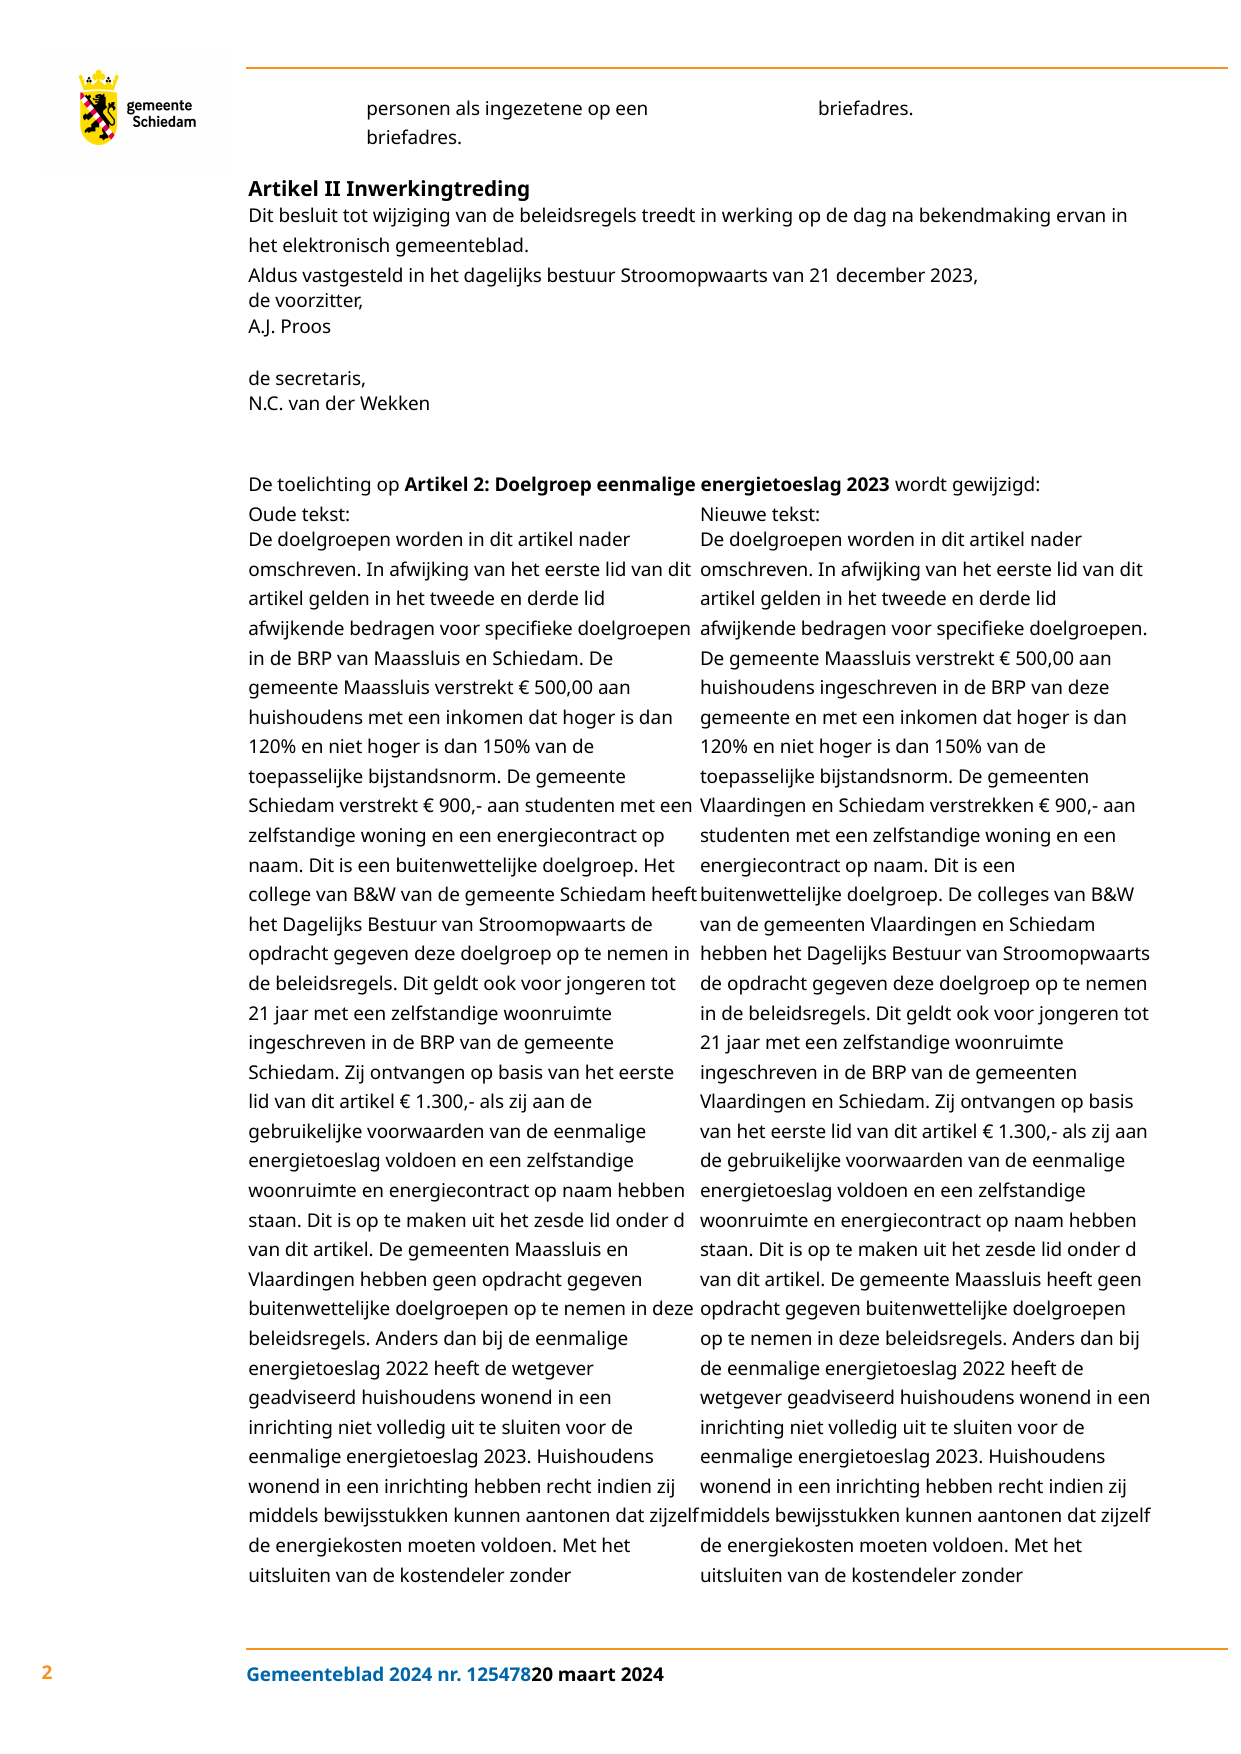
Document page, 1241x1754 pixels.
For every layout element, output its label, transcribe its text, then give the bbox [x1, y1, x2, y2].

text de secretaris, [248, 365, 1152, 390]
text N.C. van der Wekken [248, 390, 1152, 416]
table_header Oude tekst: [248, 501, 700, 526]
text Aldus vastgesteld in het dagelijks bestuur Stroomopwaarts van 21 december 2023, [248, 262, 1152, 287]
table_cell De doelgroepen worden in dit artikel nader omschreven. In afwijking van het eerste lid van dit artikel gelden in het tweede en derde lid afwijkende bedragen voor specifieke doelgroepen. De gemeente Maassluis verstrekt € 500,00 aan huishoudens ingeschreven in de BRP van deze gemeente en met een inkomen dat hoger is dan 120% en niet hoger is dan 150% van de toepasselijke bijstandsnorm. De gemeenten Vlaardingen en Schiedam verstrekken € 900,- aan studenten met een zelfstandige woning en een energiecontract op naam. Dit is een buitenwettelijke doelgroep. De colleges van B&W van de gemeenten Vlaardingen en Schiedam hebben het Dagelijks Bestuur van Stroomopwaarts de opdracht gegeven deze doelgroep op te nemen in de beleidsregels. Dit geldt ook voor jongeren tot 21 jaar met een zelfstandige woonruimte ingeschreven in de BRP van de gemeenten Vlaardingen en Schiedam. Zij ontvangen op basis van het eerste lid van dit artikel € 1.300,- als zij aan de gebruikelijke voorwaarden van de eenmalige energietoeslag voldoen en een zelfstandige woonruimte en energiecontract op naam hebben staan. Dit is op te maken uit het zesde lid onder d van dit artikel. De gemeente Maassluis heeft geen opdracht gegeven buitenwettelijke doelgroepen op te nemen in deze beleidsregels. Anders dan bij de eenmalige energietoeslag 2022 heeft de wetgever geadviseerd huishoudens wonend in een inrichting niet volledig uit te sluiten voor de eenmalige energietoeslag 2023. Huishoudens wonend in een inrichting hebben recht indien zij middels bewijsstukken kunnen aantonen dat zijzelf de energiekosten moeten voldoen. Met het uitsluiten van de kostendeler zonder [700, 526, 1152, 1588]
text de voorzitter, [248, 287, 1152, 313]
text De toelichting op Artikel 2: Doelgroep eenmalige energietoeslag 2023 wordt gewijzigd: [248, 471, 1152, 497]
picture [41, 47, 231, 172]
table_cell personen als ingezetene op een briefadres. [248, 95, 700, 150]
text Dit besluit tot wijziging van de beleidsregels treedt in werking op de dag na bekendmaking ervan in het elektronisch gemeenteblad. [248, 203, 1152, 258]
table_header Nieuwe tekst: [700, 501, 1152, 526]
text Artikel II Inwerkingtreding [248, 174, 1152, 203]
text A.J. Proos [248, 313, 1152, 339]
table_cell De doelgroepen worden in dit artikel nader omschreven. In afwijking van het eerste lid van dit artikel gelden in het tweede en derde lid afwijkende bedragen voor specifieke doelgroepen in de BRP van Maassluis en Schiedam. De gemeente Maassluis verstrekt € 500,00 aan huishoudens met een inkomen dat hoger is dan 120% en niet hoger is dan 150% van de toepasselijke bijstandsnorm. De gemeente Schiedam verstrekt € 900,- aan studenten met een zelfstandige woning en een energiecontract op naam. Dit is een buitenwettelijke doelgroep. Het college van B&W van de gemeente Schiedam heeft het Dagelijks Bestuur van Stroomopwaarts de opdracht gegeven deze doelgroep op te nemen in de beleidsregels. Dit geldt ook voor jongeren tot 21 jaar met een zelfstandige woonruimte ingeschreven in de BRP van de gemeente Schiedam. Zij ontvangen op basis van het eerste lid van dit artikel € 1.300,- als zij aan de gebruikelijke voorwaarden van de eenmalige energietoeslag voldoen en een zelfstandige woonruimte en energiecontract op naam hebben staan. Dit is op te maken uit het zesde lid onder d van dit artikel. De gemeenten Maassluis en Vlaardingen hebben geen opdracht gegeven buitenwettelijke doelgroepen op te nemen in deze beleidsregels. Anders dan bij de eenmalige energietoeslag 2022 heeft de wetgever geadviseerd huishoudens wonend in een inrichting niet volledig uit te sluiten voor de eenmalige energietoeslag 2023. Huishoudens wonend in een inrichting hebben recht indien zij middels bewijsstukken kunnen aantonen dat zijzelf de energiekosten moeten voldoen. Met het uitsluiten van de kostendeler zonder [248, 526, 700, 1588]
table_cell briefadres. [700, 95, 1152, 150]
